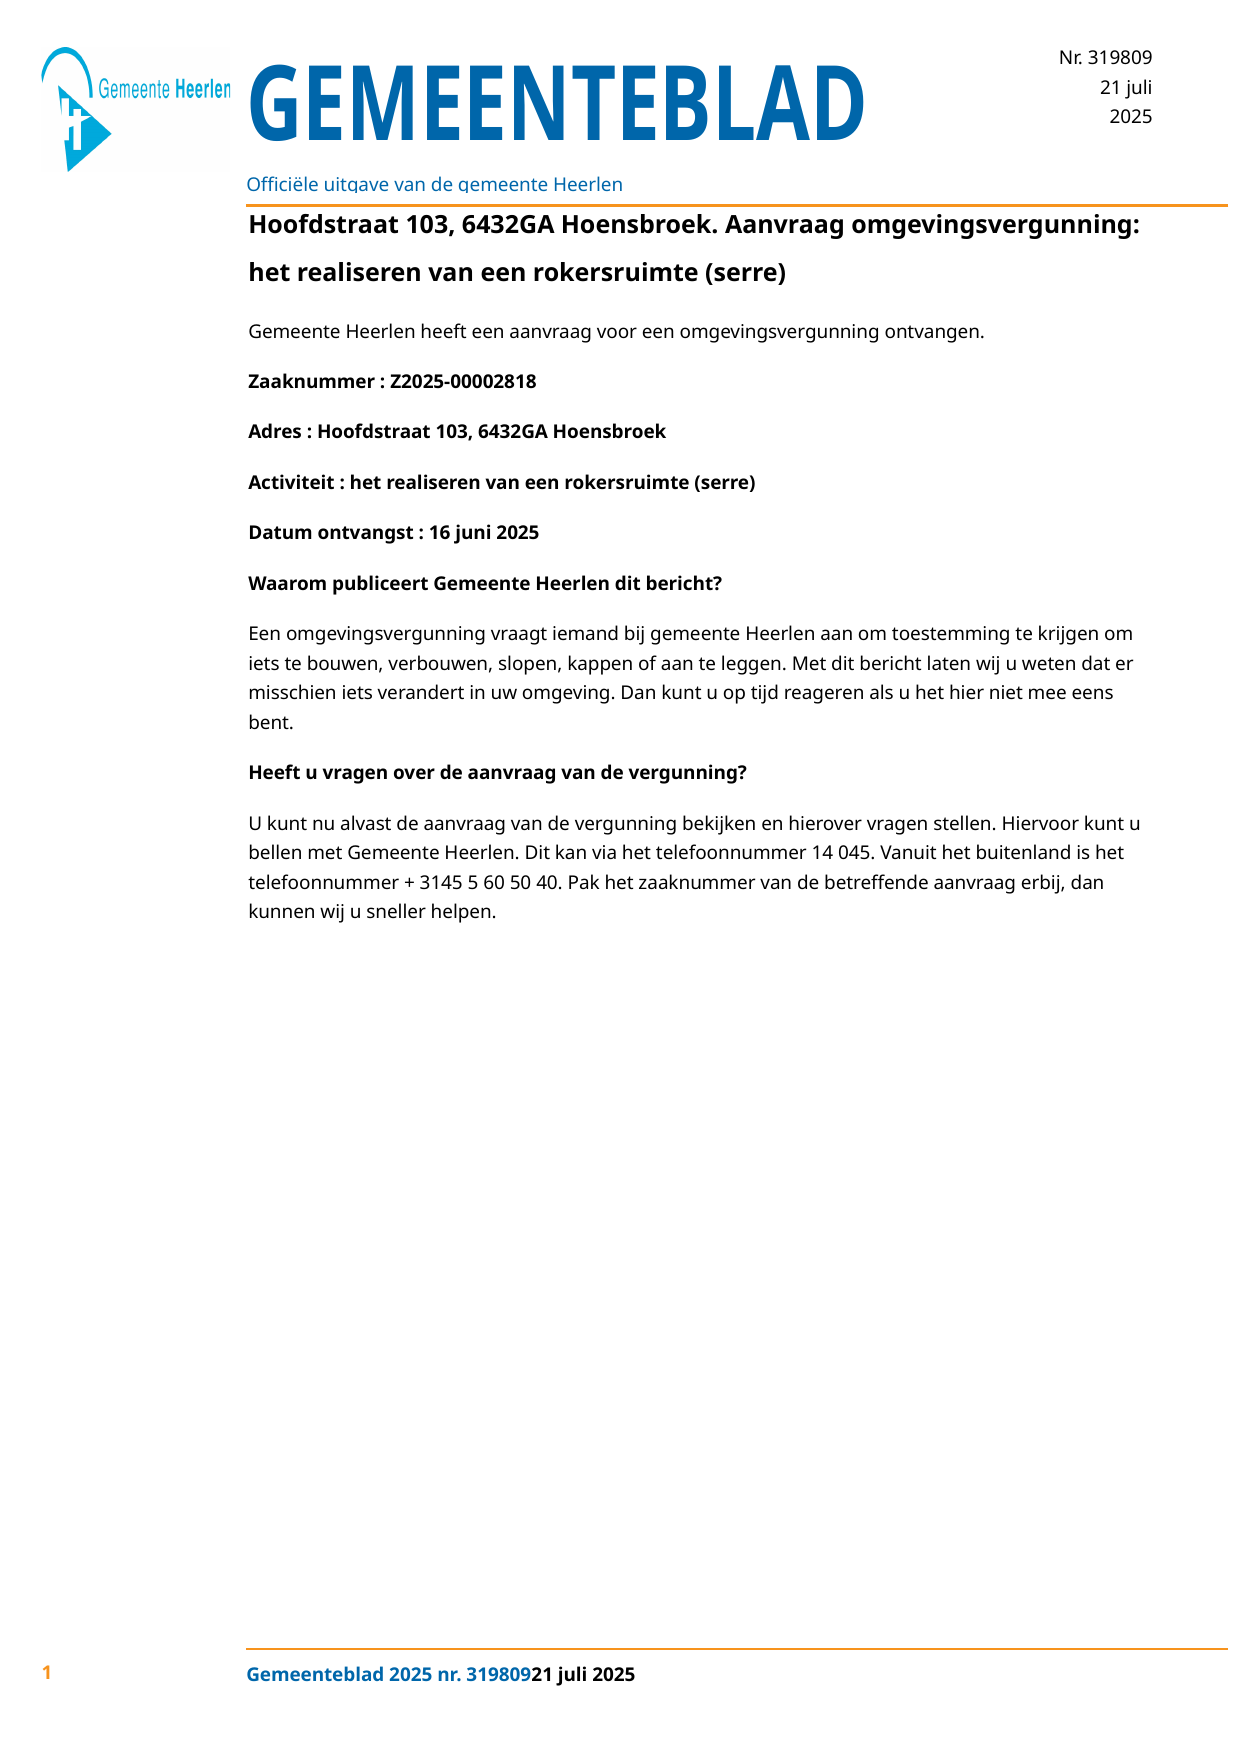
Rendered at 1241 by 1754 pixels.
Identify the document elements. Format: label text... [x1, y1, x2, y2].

picture [41, 47, 59, 70]
text Gemeente Heerlen heeft een aanvraag voor een omgevingsvergunning ontvangen. [248, 318, 1152, 344]
text Datum ontvangst : 16 juni 2025 [248, 519, 1152, 545]
text Zaaknummer : Z2025-00002818 [248, 368, 1152, 394]
text Activiteit : het realiseren van een rokersruimte (serre) [248, 469, 1152, 495]
picture [41, 47, 231, 172]
text Hoofdstraat 103, 6432GA Hoensbroek. Aanvraag omgevingsvergunning: het realiseren van een rokersruimte (serre) [248, 207, 1152, 288]
text U kunt nu alvast de aanvraag van de vergunning bekijken en hierover vragen stellen. Hiervoor kunt u bellen met Gemeente Heerlen. Dit kan via het telefoonnummer 14 045. Vanuit het buitenland is het telefoonnummer + 3145 5 60 50 40. Pak het zaaknummer van de betreffende aanvraag erbij, dan kunnen wij u sneller helpen. [248, 810, 1152, 924]
text Heeft u vragen over de aanvraag van de vergunning? [248, 759, 1152, 785]
text Waarom publiceert Gemeente Heerlen dit bericht? [248, 570, 1152, 596]
text Een omgevingsvergunning vraagt iemand bij gemeente Heerlen aan om toestemming te krijgen om iets te bouwen, verbouwen, slopen, kappen of aan te leggen. Met dit bericht laten wij u weten dat er misschien iets verandert in uw omgeving. Dan kunt u op tijd reageren als u het hier niet mee eens bent. [248, 620, 1152, 735]
text Adres : Hoofdstraat 103, 6432GA Hoensbroek [248, 419, 1152, 444]
